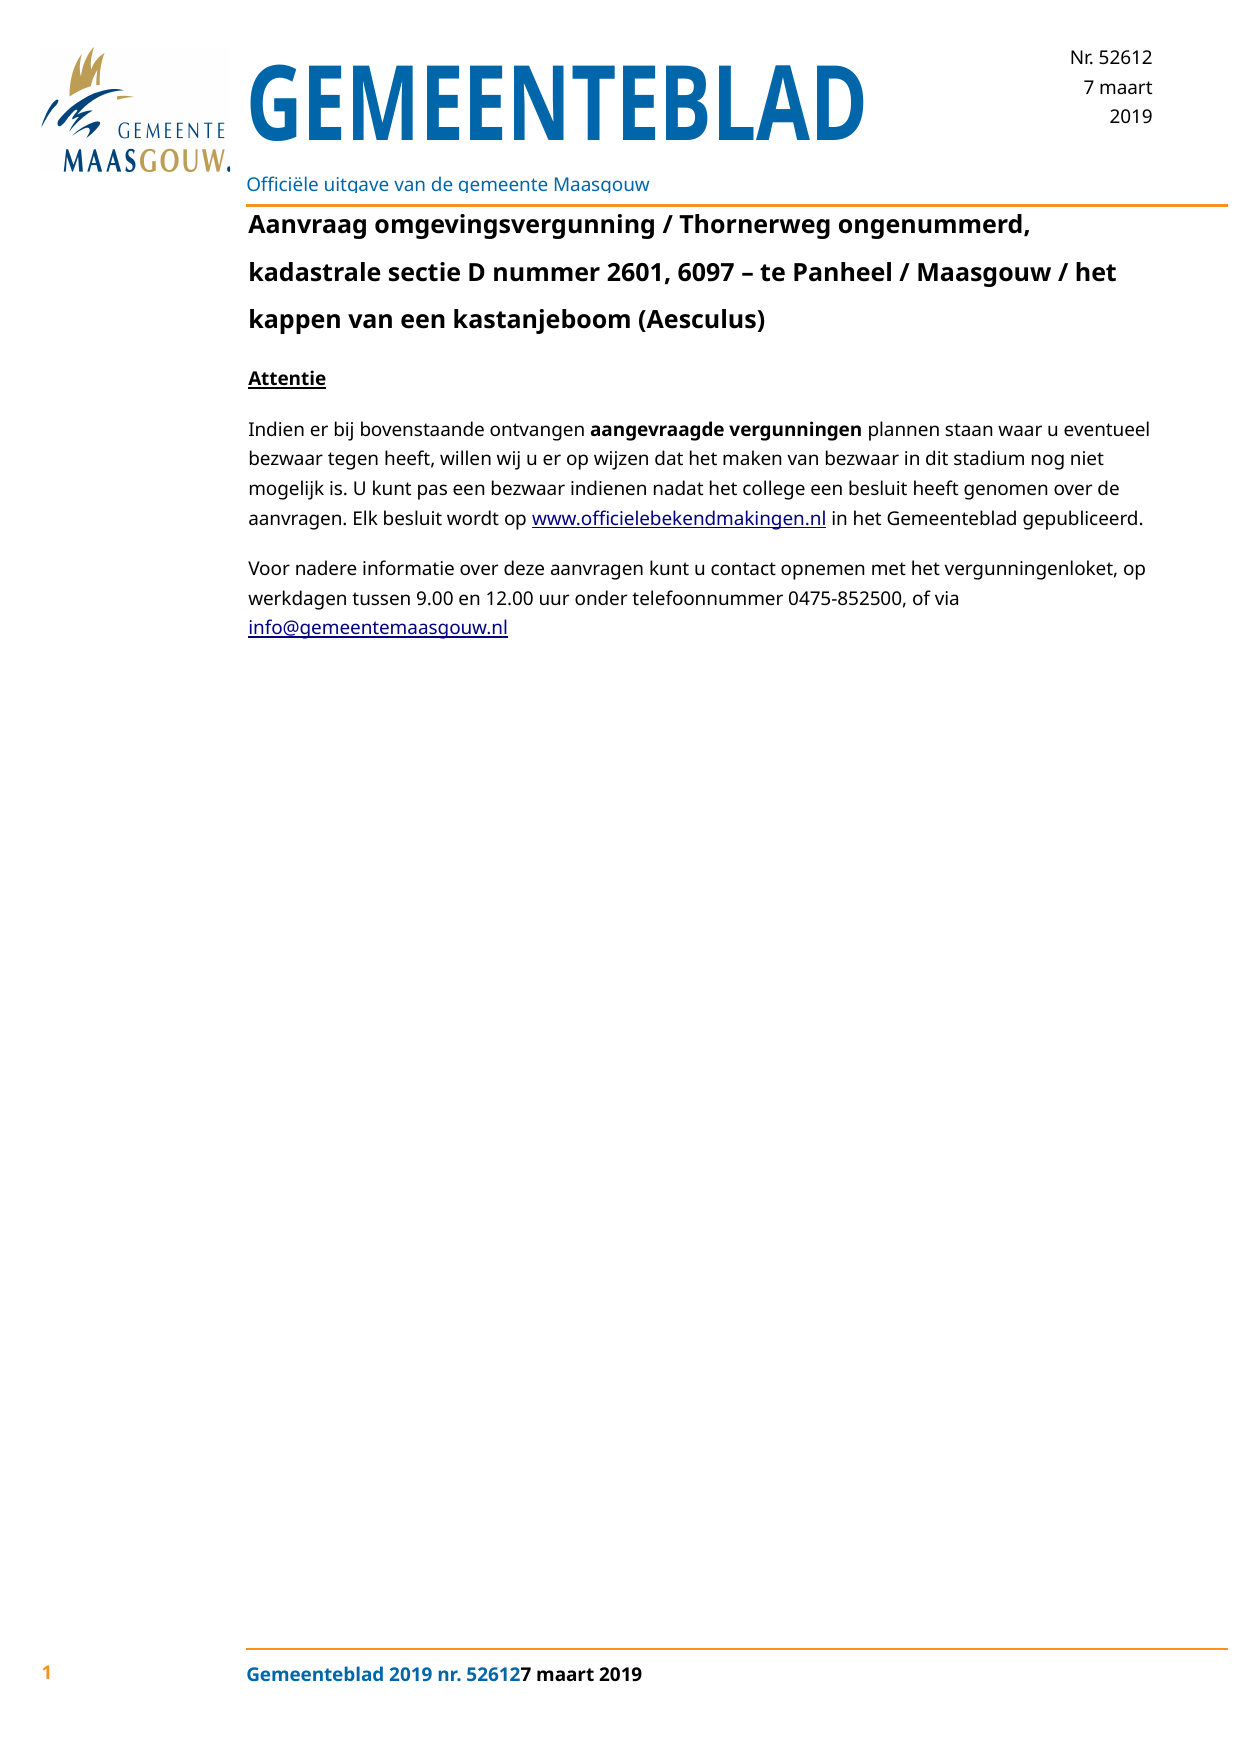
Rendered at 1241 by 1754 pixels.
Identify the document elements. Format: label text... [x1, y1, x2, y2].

picture [41, 47, 231, 172]
text Voor nadere informatie over deze aanvragen kunt u contact opnemen met het vergunningenloket, op werkdagen tussen 9.00 en 12.00 uur onder telefoonnummer 0475-852500, of via info@gemeentemaasgouw.nl [248, 555, 1152, 640]
text Indien er bij bovenstaande ontvangen aangevraagde vergunningen plannen staan waar u eventueel bezwaar tegen heeft, willen wij u er op wijzen dat het maken van bezwaar in dit stadium nog niet mogelijk is. U kunt pas een bezwaar indienen nadat het college een besluit heeft genomen over de aanvragen. Elk besluit wordt op www.officielebekendmakingen.nl in het Gemeenteblad gepubliceerd. [248, 416, 1152, 530]
text Aanvraag omgevingsvergunning / Thornerweg ongenummerd, kadastrale sectie D nummer 2601, 6097 – te Panheel / Maasgouw / het kappen van een kastanjeboom (Aesculus) [248, 207, 1152, 336]
text Attentie [248, 366, 1152, 391]
